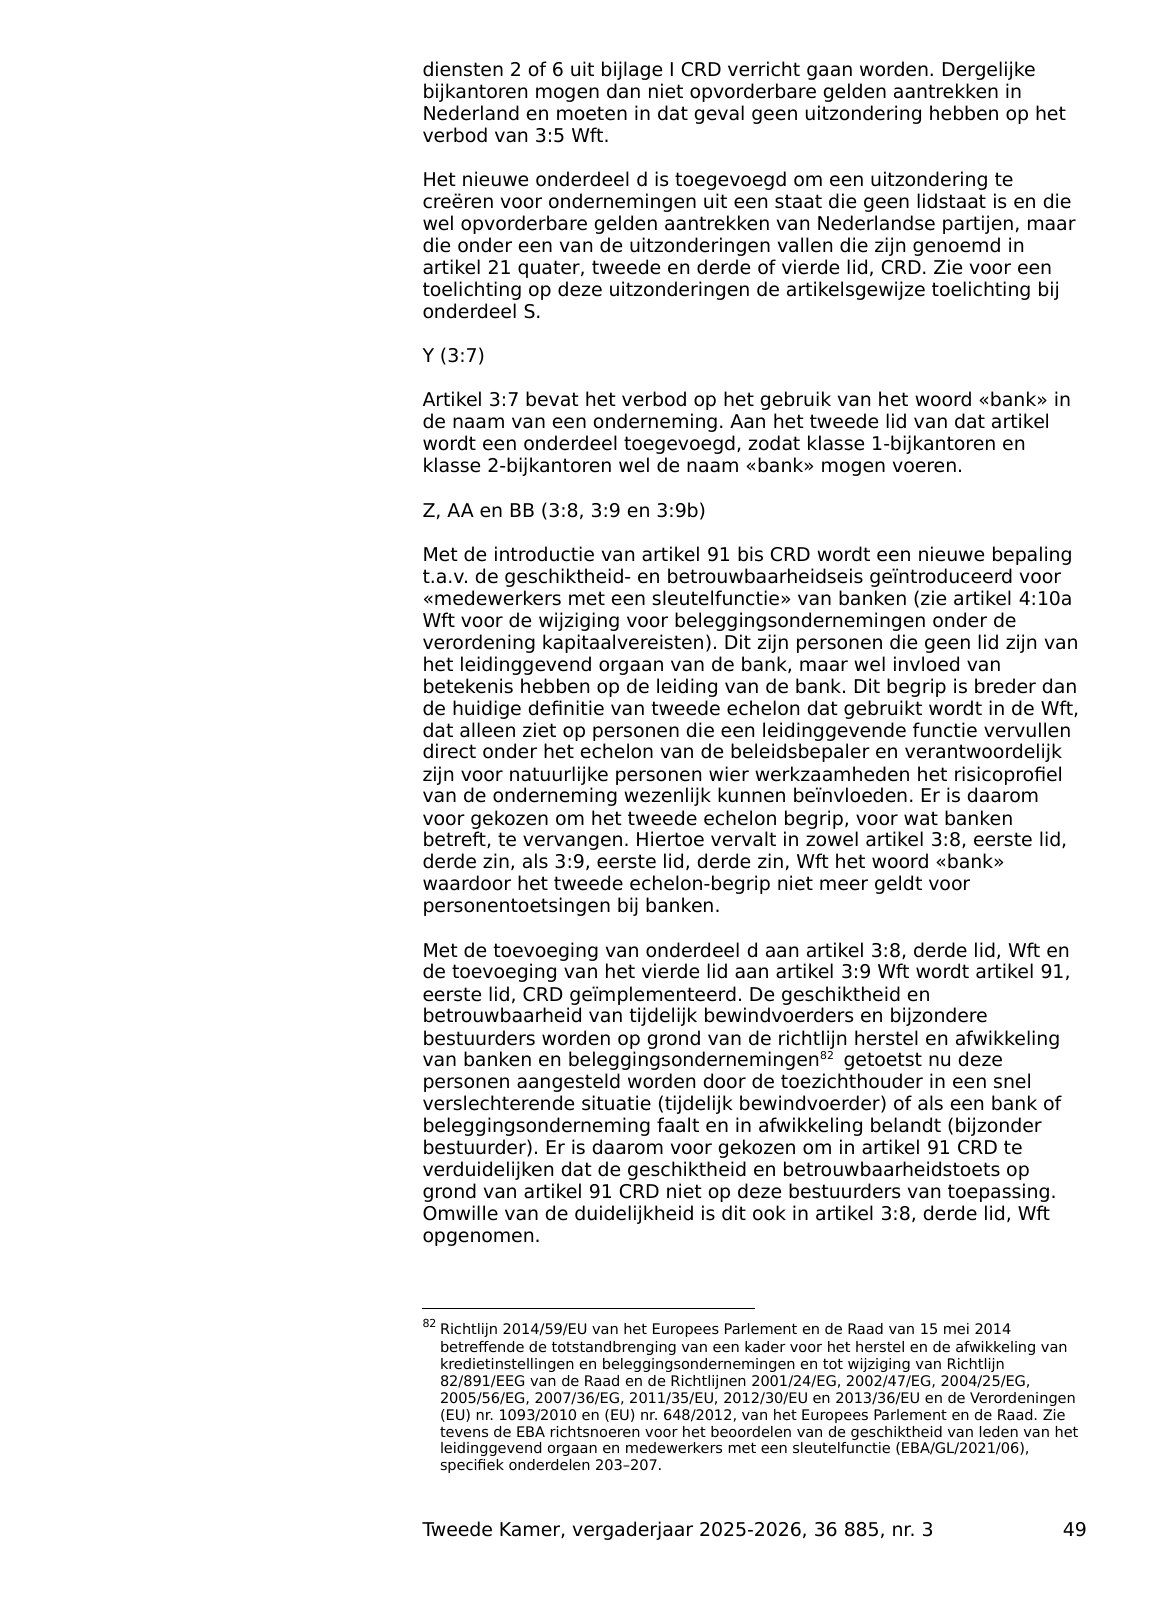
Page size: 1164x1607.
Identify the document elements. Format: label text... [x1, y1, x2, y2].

text Met de introductie van artikel 91 bis CRD wordt een nieuwe bepaling t.a.v. de geschiktheid- en betrouwbaarheidseis geïntroduceerd voor «medewerkers met een sleutelfunctie» van banken (zie artikel 4:10a Wft voor de wijziging voor beleggingsondernemingen onder de verordening kapitaalvereisten). Dit zijn personen die geen lid zijn van het leidinggevend orgaan van de bank, maar wel invloed van betekenis hebben op de leiding van de bank. Dit begrip is breder dan de huidige definitie van tweede echelon dat gebruikt wordt in de Wft, dat alleen ziet op personen die een leidinggevende functie vervullen direct onder het echelon van de beleidsbepaler en verantwoordelijk zijn voor natuurlijke personen wier werkzaamheden het risicoprofiel van de onderneming wezenlijk kunnen beïnvloeden. Er is daarom voor gekozen om het tweede echelon begrip, voor wat banken betreft, te vervangen. Hiertoe vervalt in zowel artikel 3:8, eerste lid, derde zin, als 3:9, eerste lid, derde zin, Wft het woord «bank» waardoor het tweede echelon-begrip niet meer geldt voor personentoetsingen bij banken. [422, 544, 1087, 917]
text Het nieuwe onderdeel d is toegevoegd om een uitzondering te creëren voor ondernemingen uit een staat die geen lidstaat is en die wel opvorderbare gelden aantrekken van Nederlandse partijen, maar die onder een van de uitzonderingen vallen die zijn genoemd in artikel 21 quater, tweede en derde of vierde lid, CRD. Zie voor een toelichting op deze uitzonderingen de artikelsgewijze toelichting bij onderdeel S. [422, 169, 1087, 323]
subtitle Y (3:7) [422, 345, 1087, 367]
subtitle Z, AA en BB (3:8, 3:9 en 3:9b) [422, 499, 1087, 521]
text Richtlijn 2014/59/EU van het Europees Parlement en de Raad van 15 mei 2014 betreffende de totstandbrenging van een kader voor het herstel en de afwikkeling van kredietinstellingen en beleggingsondernemingen en tot wijziging van Richtlijn 82/891/EEG van de Raad en de Richtlijnen 2001/24/EG, 2002/47/EG, 2004/25/EG, 2005/56/EG, 2007/36/EG, 2011/35/EU, 2012/30/EU en 2013/36/EU en de Verordeningen (EU) nr. 1093/2010 en (EU) nr. 648/2012, van het Europees Parlement en de Raad. Zie tevens de EBA richtsnoeren voor het beoordelen van de geschiktheid van leden van het leidinggevend orgaan en medewerkers met een sleutelfunctie (EBA/GL/2021/06), specifiek onderdelen 203–207. [422, 1317, 1087, 1474]
text Artikel 3:7 bevat het verbod op het gebruik van het woord «bank» in de naam van een onderneming. Aan het tweede lid van dat artikel wordt een onderdeel toegevoegd, zodat klasse 1-bijkantoren en klasse 2-bijkantoren wel de naam «bank» mogen voeren. [422, 389, 1087, 477]
text Met de toevoeging van onderdeel d aan artikel 3:8, derde lid, Wft en de toevoeging van het vierde lid aan artikel 3:9 Wft wordt artikel 91, eerste lid, CRD geïmplementeerd. De geschiktheid en betrouwbaarheid van tijdelijk bewindvoerders en bijzondere bestuurders worden op grond van de richtlijn herstel en afwikkeling van banken en beleggingsondernemingen getoetst nu deze personen aangesteld worden door de toezichthouder in een snel verslechterende situatie (tijdelijk bewindvoerder) of als een bank of beleggingsonderneming faalt en in afwikkeling belandt (bijzonder bestuurder). Er is daarom voor gekozen om in artikel 91 CRD te verduidelijken dat de geschiktheid en betrouwbaarheidstoets op grond van artikel 91 CRD niet op deze bestuurders van toepassing. Omwille van de duidelijkheid is dit ook in artikel 3:8, derde lid, Wft opgenomen. [422, 939, 1087, 1247]
text diensten 2 of 6 uit bijlage I CRD verricht gaan worden. Dergelijke bijkantoren mogen dan niet opvorderbare gelden aantrekken in Nederland en moeten in dat geval geen uitzondering hebben op het verbod van 3:5 Wft. [422, 59, 1087, 147]
